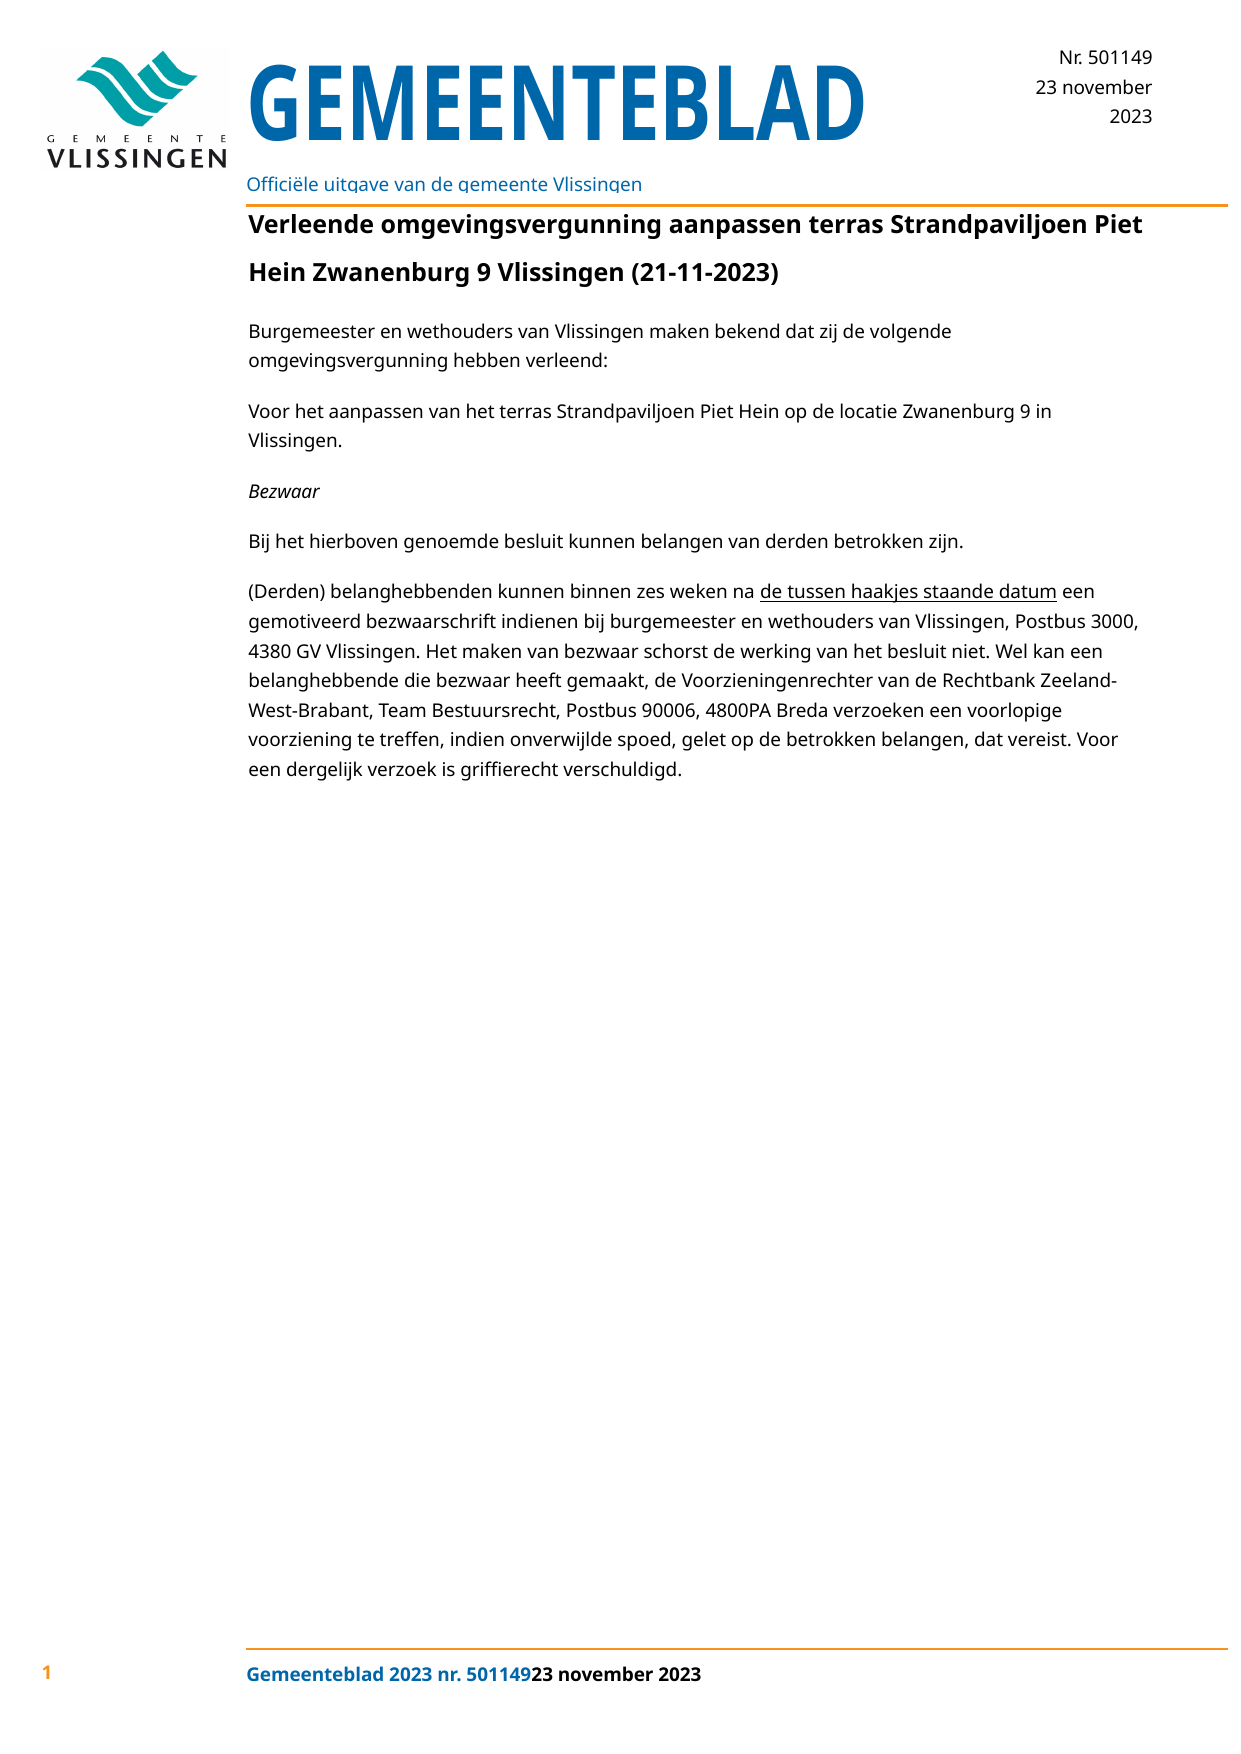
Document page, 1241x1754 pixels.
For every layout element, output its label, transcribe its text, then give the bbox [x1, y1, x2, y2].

picture [41, 47, 231, 172]
text Bezwaar [248, 478, 1152, 504]
text (Derden) belanghebbenden kunnen binnen zes weken na de tussen haakjes staande datum een gemotiveerd bezwaarschrift indienen bij burgemeester en wethouders van Vlissingen, Postbus 3000, 4380 GV Vlissingen. Het maken van bezwaar schorst de werking van het besluit niet. Wel kan een belanghebbende die bezwaar heeft gemaakt, de Voorzieningenrechter van de Rechtbank Zeeland-West-Brabant, Team Bestuursrecht, Postbus 90006, 4800PA Breda verzoeken een voorlopige voorziening te treffen, indien onverwijlde spoed, gelet op de betrokken belangen, dat vereist. Voor een dergelijk verzoek is griffierecht verschuldigd. [248, 579, 1152, 782]
text Voor het aanpassen van het terras Strandpaviljoen Piet Hein op de locatie Zwanenburg 9 in Vlissingen. [248, 398, 1152, 453]
text Bij het hierboven genoemde besluit kunnen belangen van derden betrokken zijn. [248, 528, 1152, 554]
text Verleende omgevingsvergunning aanpassen terras Strandpaviljoen Piet Hein Zwanenburg 9 Vlissingen (21-11-2023) [248, 207, 1152, 288]
text Burgemeester en wethouders van Vlissingen maken bekend dat zij de volgende omgevingsvergunning hebben verleend: [248, 318, 1152, 373]
